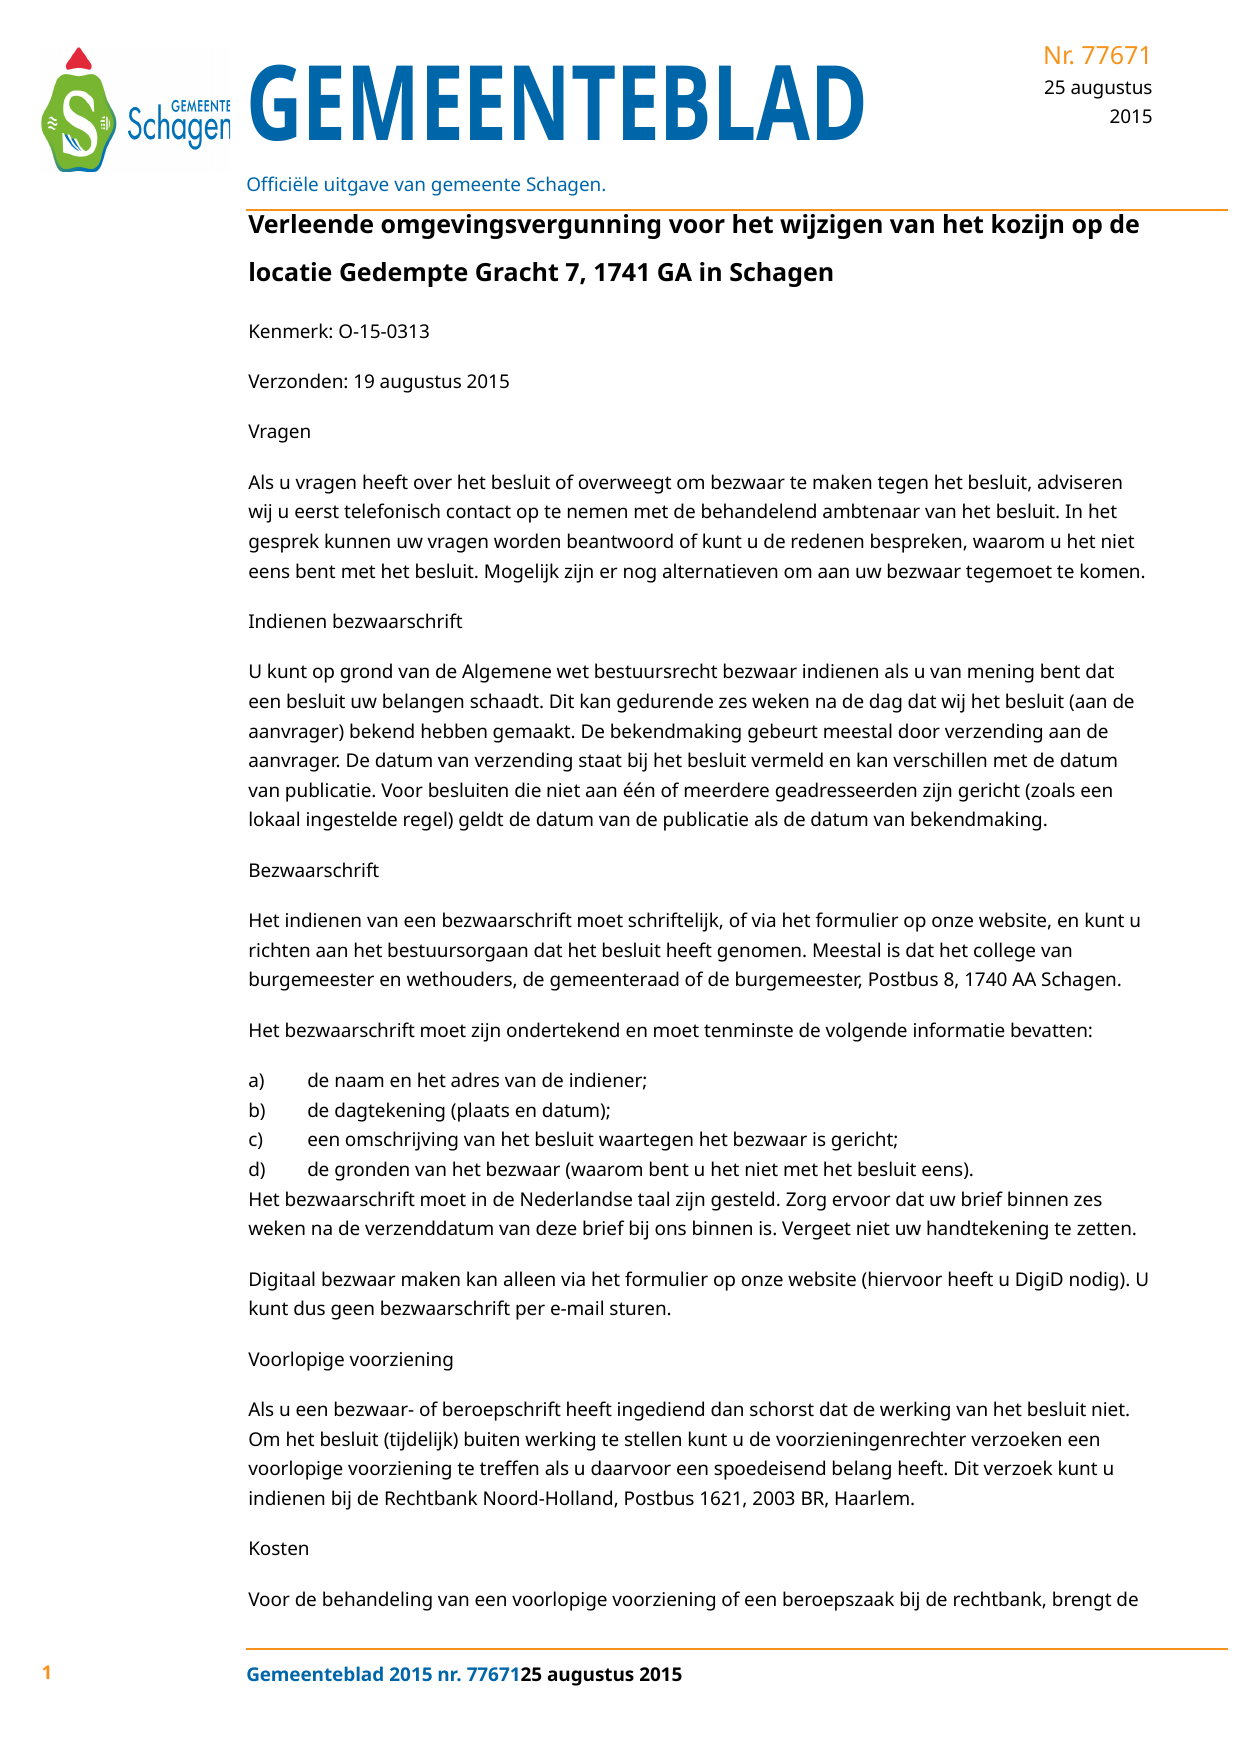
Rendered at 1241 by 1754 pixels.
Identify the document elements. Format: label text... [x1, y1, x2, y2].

text Als u een bezwaar- of beroepschrift heeft ingediend dan schorst dat de werking van het besluit niet. Om het besluit (tijdelijk) buiten werking te stellen kunt u de voorzieningenrechter verzoeken een voorlopige voorziening te treffen als u daarvoor een spoedeisend belang heeft. Dit verzoek kunt u indienen bij de Rechtbank Noord-Holland, Postbus 1621, 2003 BR, Haarlem. [248, 1396, 1152, 1511]
text Als u vragen heeft over het besluit of overweegt om bezwaar te maken tegen het besluit, adviseren wij u eerst telefonisch contact op te nemen met de behandelend ambtenaar van het besluit. In het gesprek kunnen uw vragen worden beantwoord of kunt u de redenen bespreken, waarom u het niet eens bent met het besluit. Mogelijk zijn er nog alternatieven om aan uw bezwaar tegemoet te komen. [248, 469, 1152, 584]
picture [41, 47, 231, 172]
text Het indienen van een bezwaarschrift moet schriftelijk, of via het formulier op onze website, en kunt u richten aan het bestuursorgaan dat het besluit heeft genomen. Meestal is dat het college van burgemeester en wethouders, de gemeenteraad of de burgemeester, Postbus 8, 1740 AA Schagen. [248, 907, 1152, 992]
list de dagtekening (plaats en datum); [248, 1097, 1152, 1123]
text U kunt op grond van de Algemene wet bestuursrecht bezwaar indienen als u van mening bent dat een besluit uw belangen schaadt. Dit kan gedurende zes weken na de dag dat wij het besluit (aan de aanvrager) bekend hebben gemaakt. De bekendmaking gebeurt meestal door verzending aan de aanvrager. De datum van verzending staat bij het besluit vermeld en kan verschillen met de datum van publicatie. Voor besluiten die niet aan één of meerdere geadresseerden zijn gericht (zoals een lokaal ingestelde regel) geldt de datum van de publicatie als de datum van bekendmaking. [248, 659, 1152, 832]
list de naam en het adres van de indiener; [248, 1067, 1152, 1093]
text Verzonden: 19 augustus 2015 [248, 368, 1152, 394]
text Kenmerk: O-15-0313 [248, 318, 1152, 344]
list een omschrijving van het besluit waartegen het bezwaar is gericht; [248, 1127, 1152, 1152]
text Voor de behandeling van een voorlopige voorziening of een beroepszaak bij de rechtbank, brengt de [248, 1586, 1152, 1612]
text Vragen [248, 419, 1152, 444]
text Bezwaarschrift [248, 857, 1152, 883]
text Het bezwaarschrift moet zijn ondertekend en moet tenminste de volgende informatie bevatten: [248, 1017, 1152, 1043]
text Digitaal bezwaar maken kan alleen via het formulier op onze website (hiervoor heeft u DigiD nodig). U kunt dus geen bezwaarschrift per e-mail sturen. [248, 1266, 1152, 1321]
text Kosten [248, 1535, 1152, 1561]
text Voorlopige voorziening [248, 1346, 1152, 1372]
text Indienen bezwaarschrift [248, 608, 1152, 634]
list de gronden van het bezwaar (waarom bent u het niet met het besluit eens). [248, 1156, 1152, 1182]
text Verleende omgevingsvergunning voor het wijzigen van het kozijn op de locatie Gedempte Gracht 7, 1741 GA in Schagen [248, 211, 1152, 288]
text Het bezwaarschrift moet in de Nederlandse taal zijn gesteld. Zorg ervoor dat uw brief binnen zes weken na de verzenddatum van deze brief bij ons binnen is. Vergeet niet uw handtekening te zetten. [248, 1186, 1152, 1241]
